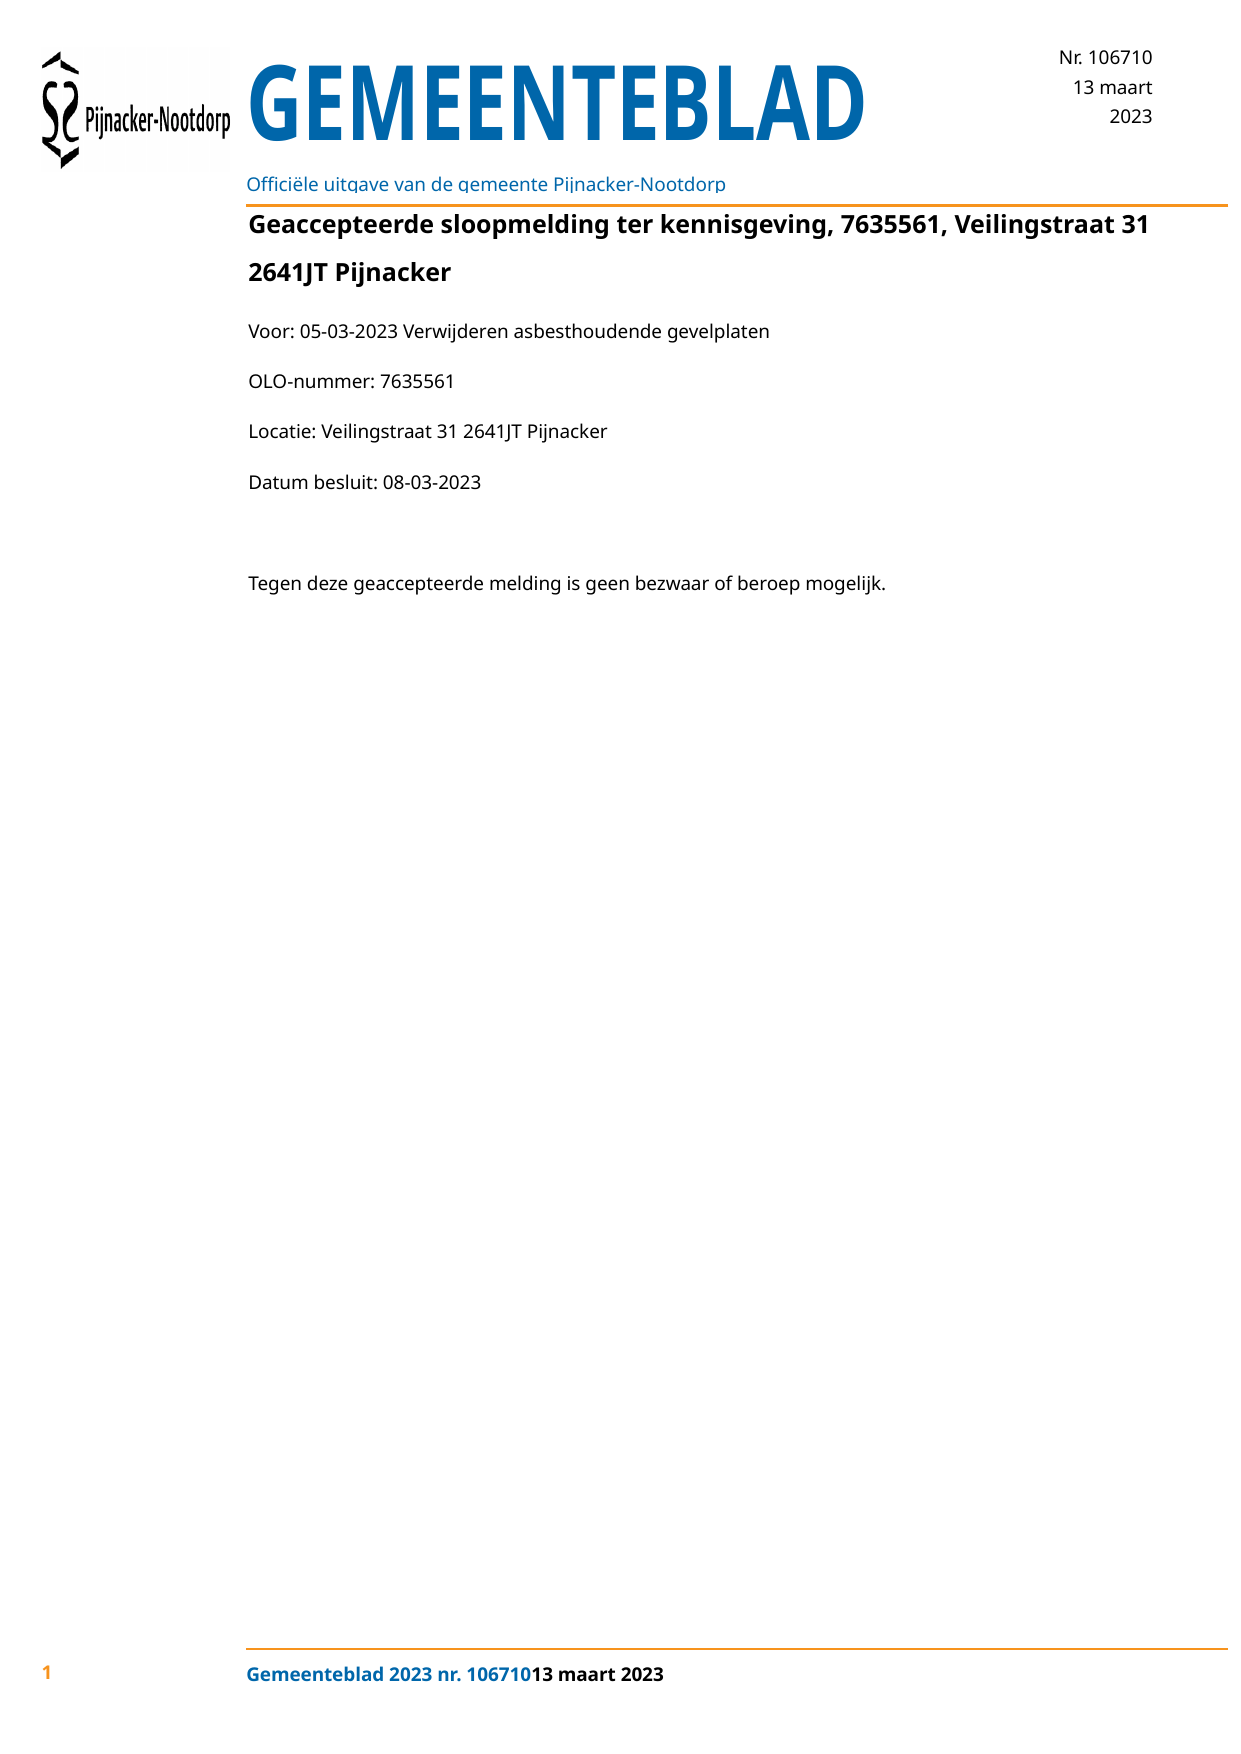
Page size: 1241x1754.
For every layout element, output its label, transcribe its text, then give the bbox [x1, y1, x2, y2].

text Tegen deze geaccepteerde melding is geen bezwaar of beroep mogelijk. [248, 570, 1152, 596]
text Datum besluit: 08-03-2023 [248, 469, 1152, 495]
text Geaccepteerde sloopmelding ter kennisgeving, 7635561, Veilingstraat 31 2641JT Pijnacker [248, 207, 1152, 288]
text Voor: 05-03-2023 Verwijderen asbesthoudende gevelplaten [248, 318, 1152, 344]
picture [41, 47, 231, 172]
text Locatie: Veilingstraat 31 2641JT Pijnacker [248, 419, 1152, 444]
text OLO-nummer: 7635561 [248, 368, 1152, 394]
